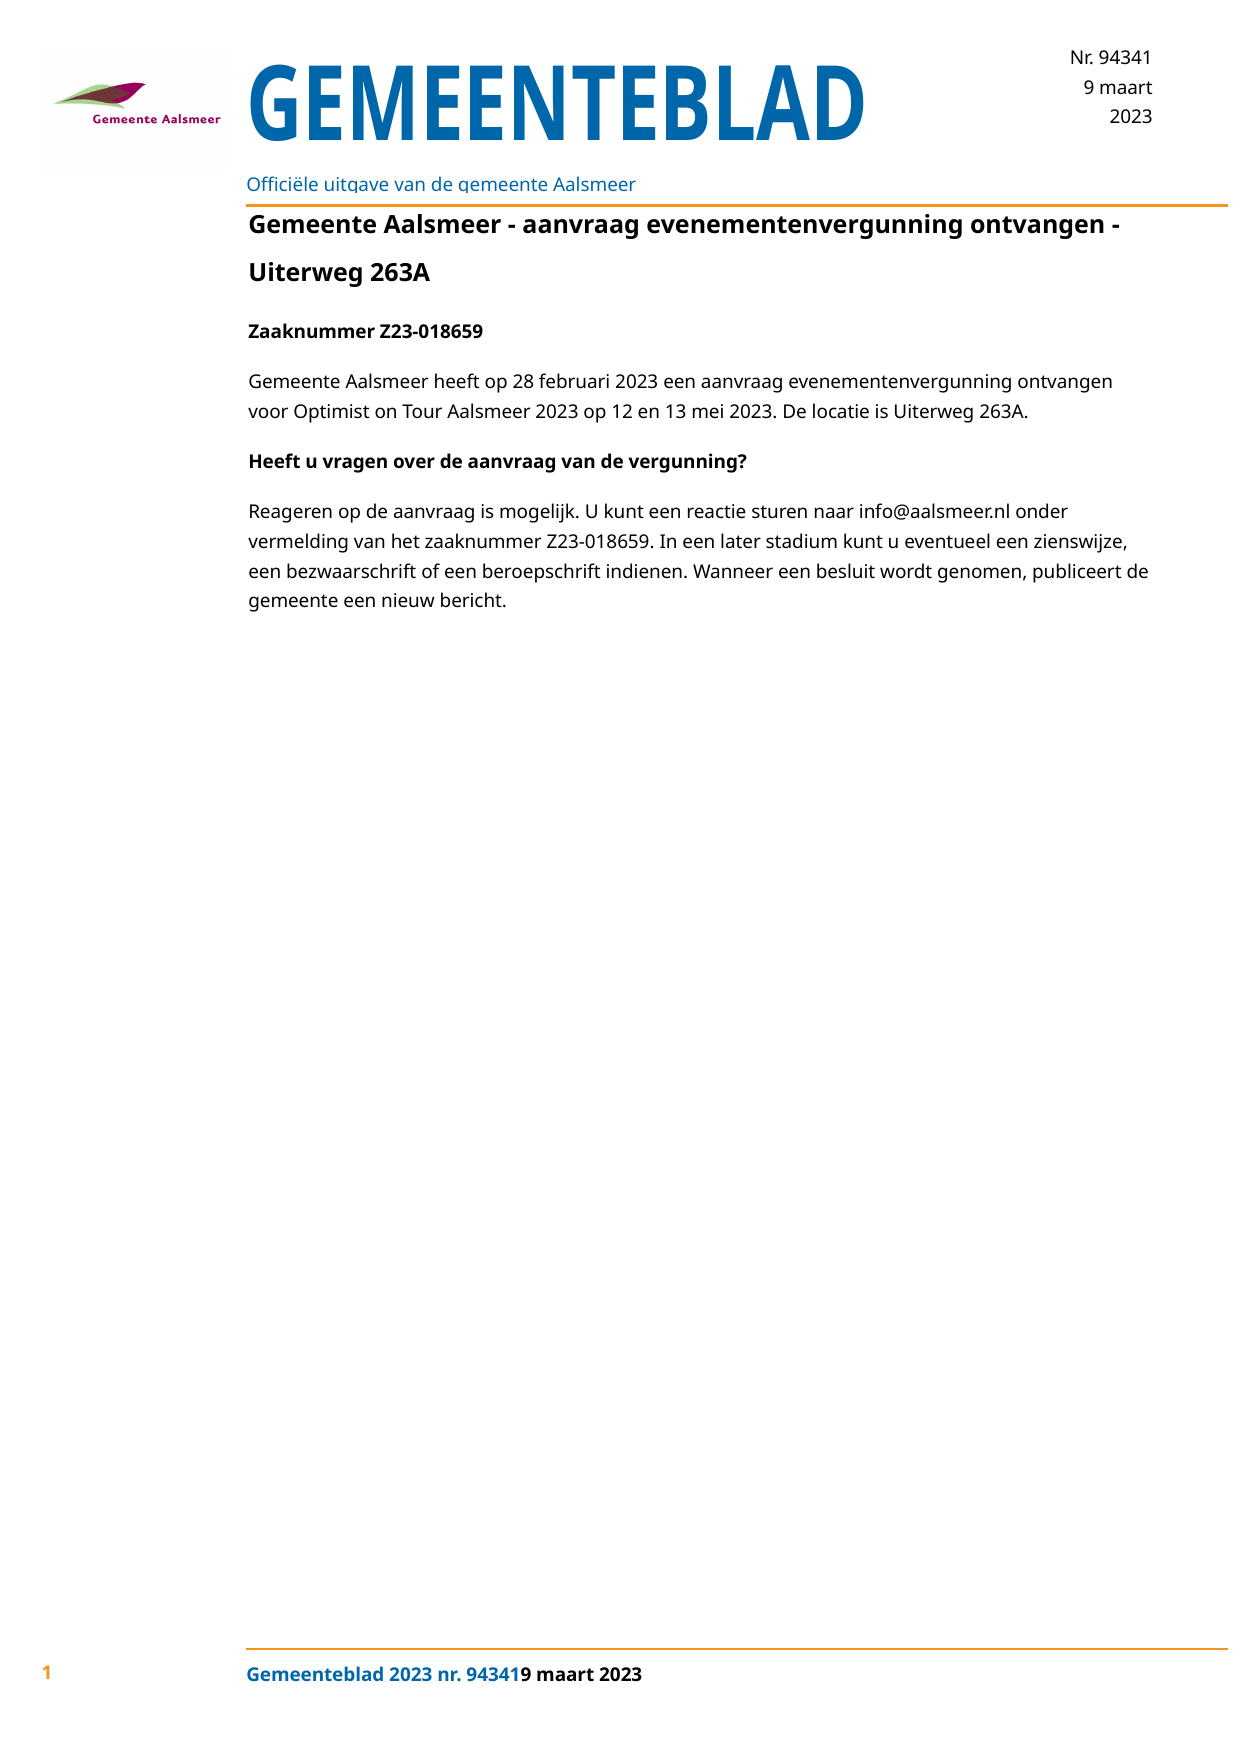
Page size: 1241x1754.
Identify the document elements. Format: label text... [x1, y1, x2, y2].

text Zaaknummer Z23-018659 [248, 318, 1152, 344]
text Reageren op de aanvraag is mogelijk. U kunt een reactie sturen naar info@aalsmeer.nl onder vermelding van het zaaknummer Z23-018659. In een later stadium kunt u eventueel een zienswijze, een bezwaarschrift of een beroepschrift indienen. Wanneer een besluit wordt genomen, publiceert de gemeente een nieuw bericht. [248, 499, 1152, 613]
text Heeft u vragen over de aanvraag van de vergunning? [248, 448, 1152, 474]
text Gemeente Aalsmeer heeft op 28 februari 2023 een aanvraag evenementenvergunning ontvangen voor Optimist on Tour Aalsmeer 2023 op 12 en 13 mei 2023. De locatie is Uiterweg 263A. [248, 368, 1152, 424]
picture [41, 47, 231, 172]
text Gemeente Aalsmeer - aanvraag evenementenvergunning ontvangen - Uiterweg 263A [248, 207, 1152, 288]
